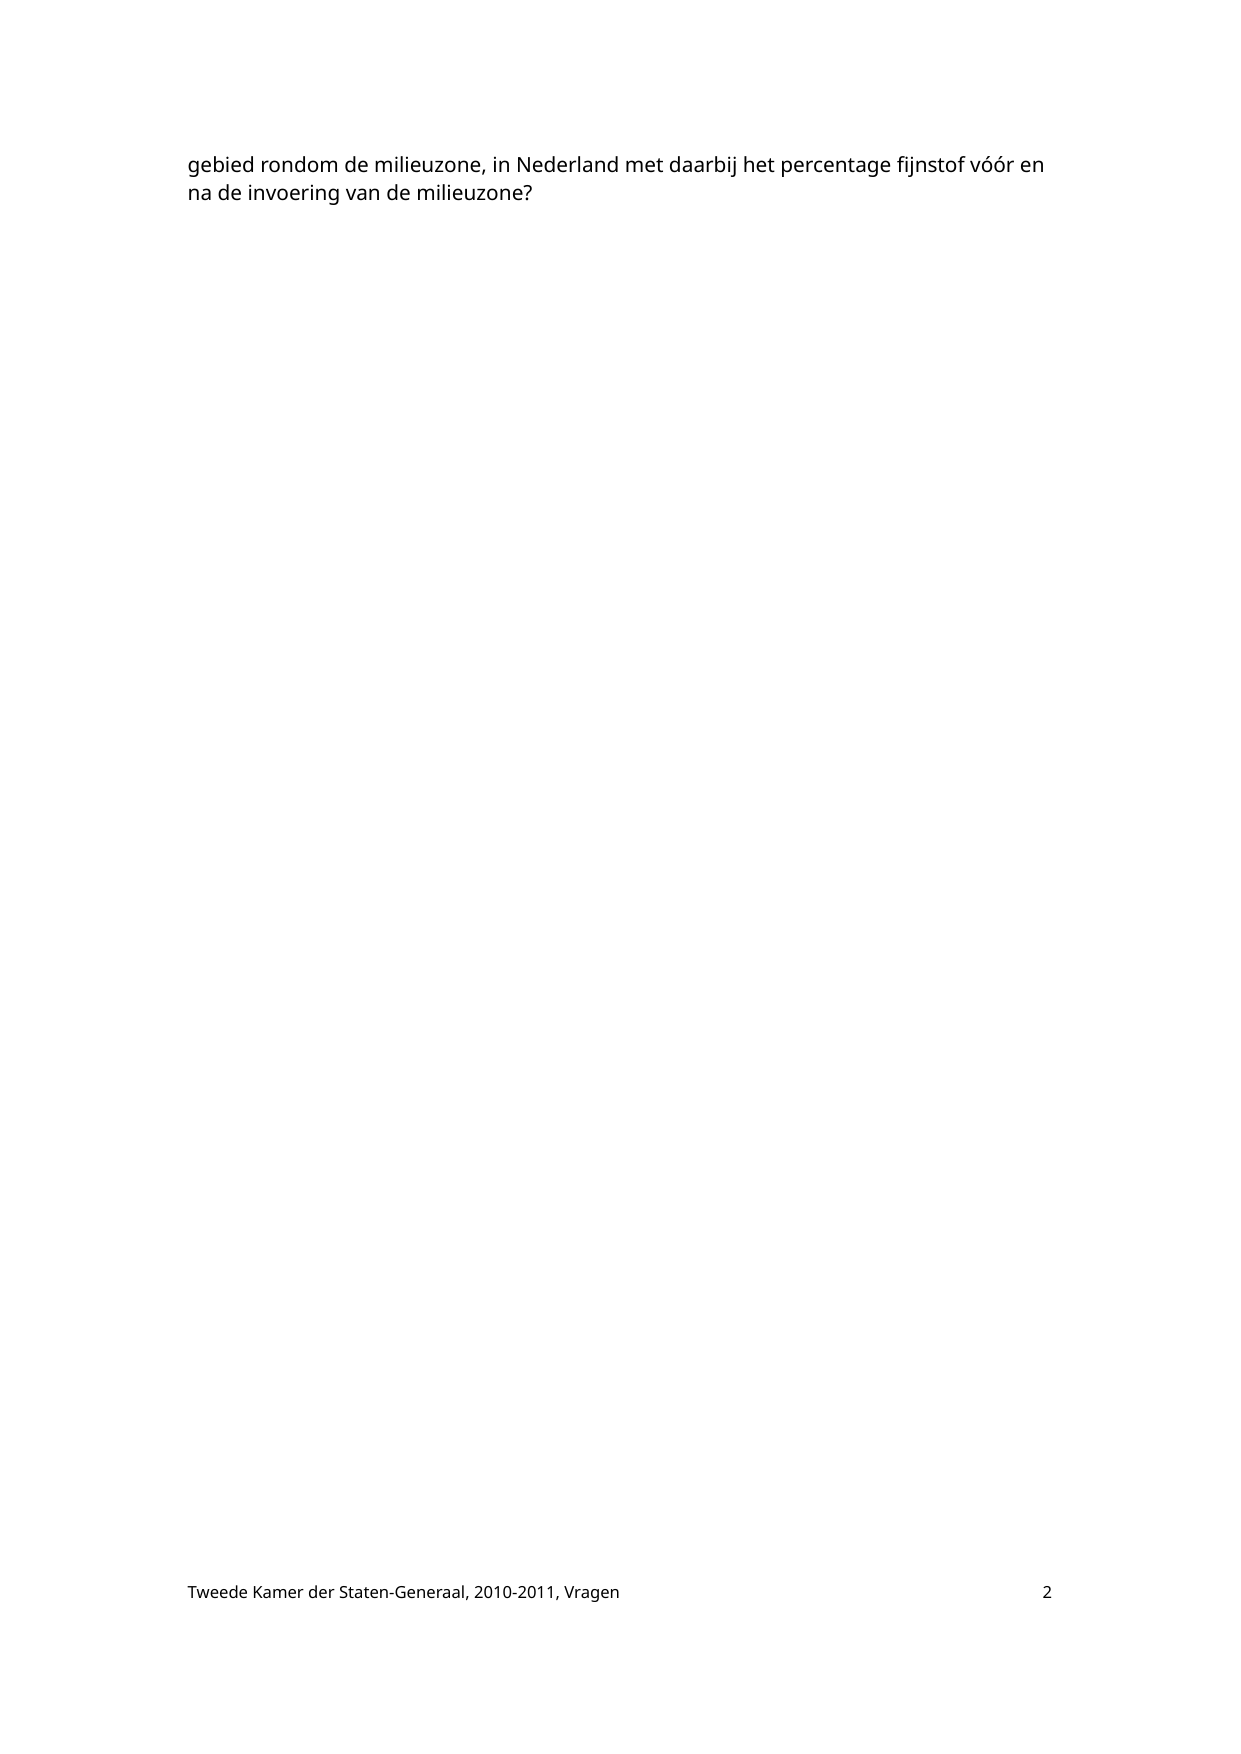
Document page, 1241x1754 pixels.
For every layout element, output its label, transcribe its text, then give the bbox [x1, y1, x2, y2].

text gebied rondom de milieuzone, in Nederland met daarbij het percentage fijnstof vóór en na de invoering van de milieuzone? [187, 150, 1053, 207]
